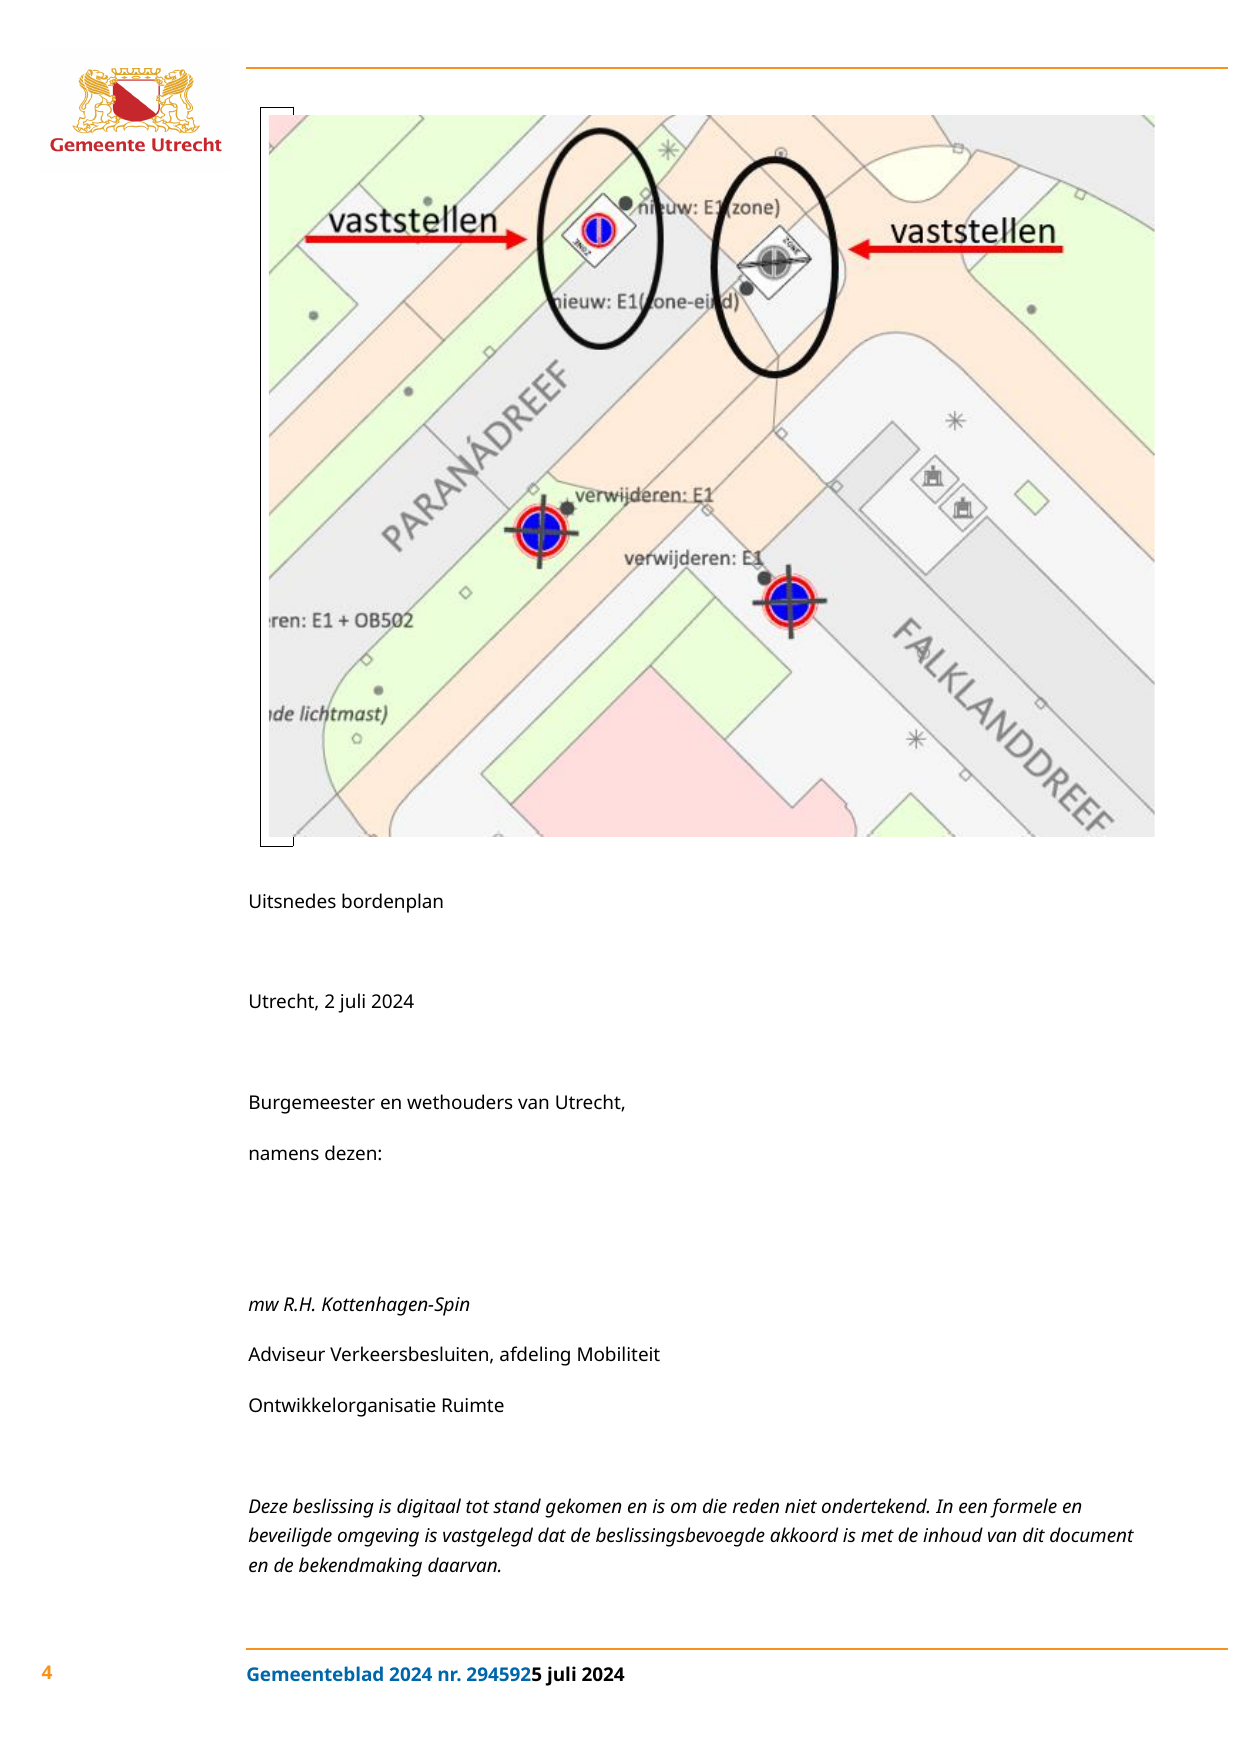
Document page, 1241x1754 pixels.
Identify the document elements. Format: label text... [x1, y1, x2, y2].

text namens dezen: [248, 1140, 1152, 1166]
text Ontwikkelorganisatie Ruimte [248, 1392, 1152, 1418]
picture [41, 47, 231, 172]
text Adviseur Verkeersbesluiten, afdeling Mobiliteit [248, 1342, 1152, 1367]
text Deze beslissing is digitaal tot stand gekomen en is om die reden niet ondertekend. In een formele en beveiligde omgeving is vastgelegd dat de beslissingsbevoegde akkoord is met de inhoud van dit document en de bekendmaking daarvan. [248, 1493, 1152, 1578]
text mw R.H. Kottenhagen-Spin [248, 1291, 1152, 1317]
text Uitsnedes bordenplan [248, 888, 1152, 913]
text Burgemeester en wethouders van Utrecht, [248, 1089, 1152, 1115]
picture [268, 115, 1155, 837]
text Utrecht, 2 juli 2024 [248, 989, 1152, 1014]
